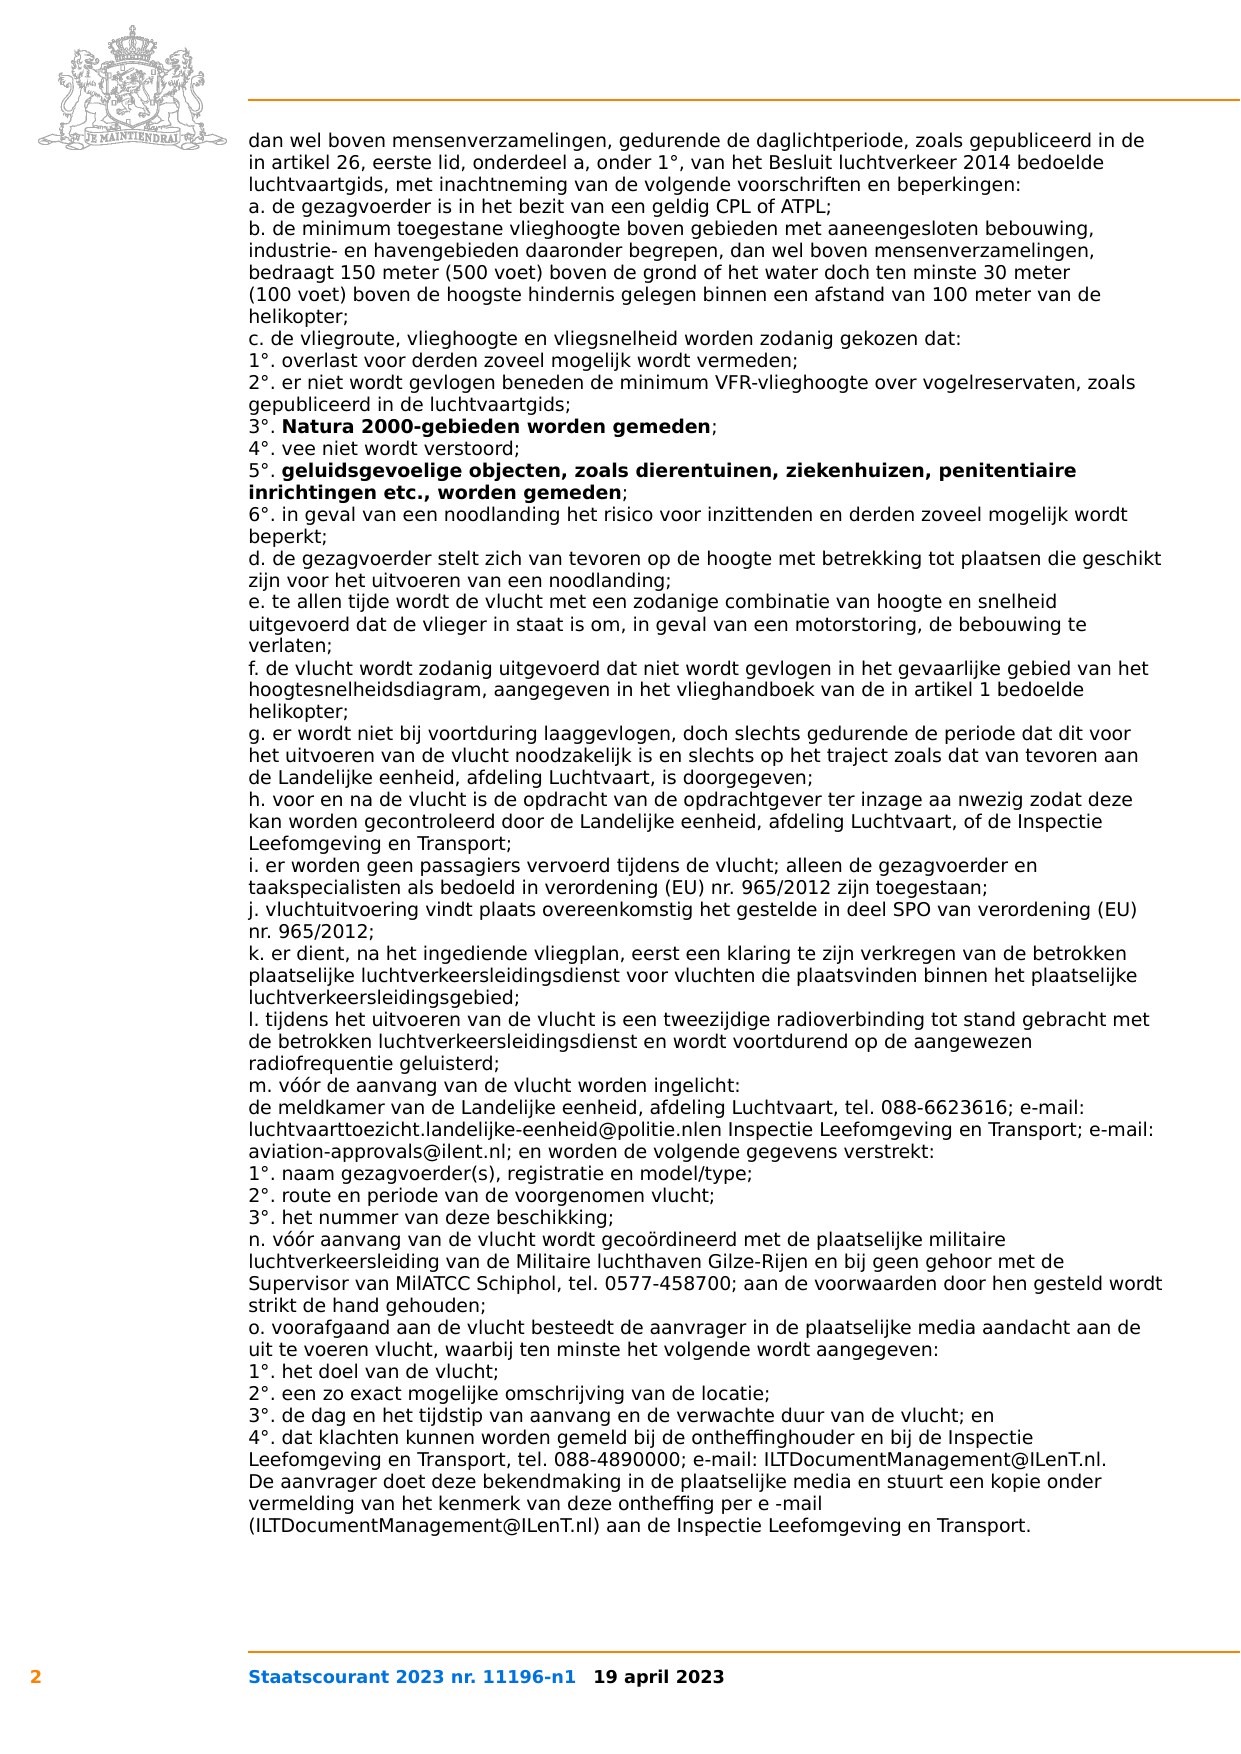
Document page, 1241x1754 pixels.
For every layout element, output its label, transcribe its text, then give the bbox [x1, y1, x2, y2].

text 6°. in geval van een noodlanding het risico voor inzittenden en derden zoveel mogelijk wordt beperkt; [248, 503, 1163, 547]
text d. de gezagvoerder stelt zich van tevoren op de hoogte met betrekking tot plaatsen die geschikt zijn voor het uitvoeren van een noodlanding; [248, 547, 1163, 591]
text b. de minimum toegestane vlieghoogte boven gebieden met aaneengesloten bebouwing, industrie- en havengebieden daaronder begrepen, dan wel boven mensenverzamelingen, bedraagt 150 meter (500 voet) boven de grond of het water doch ten minste 30 meter (100 voet) boven de hoogste hindernis gelegen binnen een afstand van 100 meter van de helikopter; [248, 218, 1163, 328]
text g. er wordt niet bij voortduring laaggevlogen, doch slechts gedurende de periode dat dit voor het uitvoeren van de vlucht noodzakelijk is en slechts op het traject zoals dat van tevoren aan de Landelijke eenheid, afdeling Luchtvaart, is doorgegeven; [248, 723, 1163, 789]
text k. er dient, na het ingediende vliegplan, eerst een klaring te zijn verkregen van de betrokken plaatselijke luchtverkeersleidingsdienst voor vluchten die plaatsvinden binnen het plaatselijke luchtverkeersleidingsgebied; [248, 943, 1163, 1009]
text i. er worden geen passagiers vervoerd tijdens de vlucht; alleen de gezagvoerder en taakspecialisten als bedoeld in verordening (EU) nr. 965/2012 zijn toegestaan; [248, 855, 1163, 899]
text 3°. de dag en het tijdstip van aanvang en de verwachte duur van de vlucht; en [248, 1405, 1163, 1427]
text a. de gezagvoerder is in het bezit van een geldig CPL of ATPL; [248, 196, 1163, 218]
text 2°. een zo exact mogelijke omschrijving van de locatie; [248, 1383, 1163, 1405]
text o. voorafgaand aan de vlucht besteedt de aanvrager in de plaatselijke media aandacht aan de uit te voeren vlucht, waarbij ten minste het volgende wordt aangegeven: [248, 1317, 1163, 1361]
picture [38, 25, 227, 150]
text 1°. overlast voor derden zoveel mogelijk wordt vermeden; [248, 350, 1163, 372]
text m. vóór de aanvang van de vlucht worden ingelicht: [248, 1075, 1163, 1097]
text 2°. route en periode van de voorgenomen vlucht; [248, 1185, 1163, 1207]
text 5°. geluidsgevoelige objecten, zoals dierentuinen, ziekenhuizen, penitentiaire inrichtingen etc., worden gemeden; [248, 459, 1163, 503]
text e. te allen tijde wordt de vlucht met een zodanige combinatie van hoogte en snelheid uitgevoerd dat de vlieger in staat is om, in geval van een motorstoring, de bebouwing te verlaten; [248, 591, 1163, 657]
text j. vluchtuitvoering vindt plaats overeenkomstig het gestelde in deel SPO van verordening (EU) nr. 965/2012; [248, 899, 1163, 943]
text 3°. het nummer van deze beschikking; [248, 1207, 1163, 1229]
text 2°. er niet wordt gevlogen beneden de minimum VFR-vlieghoogte over vogelreservaten, zoals gepubliceerd in de luchtvaartgids; [248, 372, 1163, 416]
text 3°. Natura 2000-gebieden worden gemeden; [248, 416, 1163, 438]
text c. de vliegroute, vlieghoogte en vliegsnelheid worden zodanig gekozen dat: [248, 328, 1163, 350]
text 1°. het doel van de vlucht; [248, 1361, 1163, 1383]
text De aanvrager doet deze bekendmaking in de plaatselijke media en stuurt een kopie onder vermelding van het kenmerk van deze ontheffing per e -mail (ILTDocumentManagement@ILenT.nl) aan de Inspectie Leefomgeving en Transport. [248, 1471, 1163, 1537]
text dan wel boven mensenverzamelingen, gedurende de daglichtperiode, zoals gepubliceerd in de in artikel 26, eerste lid, onderdeel a, onder 1°, van het Besluit luchtverkeer 2014 bedoelde luchtvaartgids, met inachtneming van de volgende voorschriften en beperkingen: [248, 130, 1163, 196]
text f. de vlucht wordt zodanig uitgevoerd dat niet wordt gevlogen in het gevaarlijke gebied van het hoogtesnelheidsdiagram, aangegeven in het vlieghandboek van de in artikel 1 bedoelde helikopter; [248, 657, 1163, 723]
text de meldkamer van de Landelijke eenheid, afdeling Luchtvaart, tel. 088-6623616; e-mail: luchtvaarttoezicht.landelijke-eenheid@politie.nlen Inspectie Leefomgeving en Transport; e-mail: aviation-approvals@ilent.nl; en worden de volgende gegevens verstrekt: [248, 1097, 1163, 1163]
text h. voor en na de vlucht is de opdracht van de opdrachtgever ter inzage aa nwezig zodat deze kan worden gecontroleerd door de Landelijke eenheid, afdeling Luchtvaart, of de Inspectie Leefomgeving en Transport; [248, 789, 1163, 855]
text 1°. naam gezagvoerder(s), registratie en model/type; [248, 1163, 1163, 1185]
text 4°. vee niet wordt verstoord; [248, 438, 1163, 459]
text n. vóór aanvang van de vlucht wordt gecoördineerd met de plaatselijke militaire luchtverkeersleiding van de Militaire luchthaven Gilze-Rijen en bij geen gehoor met de Supervisor van MilATCC Schiphol, tel. 0577-458700; aan de voorwaarden door hen gesteld wordt strikt de hand gehouden; [248, 1229, 1163, 1317]
text l. tijdens het uitvoeren van de vlucht is een tweezijdige radioverbinding tot stand gebracht met de betrokken luchtverkeersleidingsdienst en wordt voortdurend op de aangewezen radiofrequentie geluisterd; [248, 1009, 1163, 1075]
text 4°. dat klachten kunnen worden gemeld bij de ontheffinghouder en bij de Inspectie Leefomgeving en Transport, tel. 088-4890000; e-mail: ILTDocumentManagement@ILenT.nl. [248, 1427, 1163, 1471]
